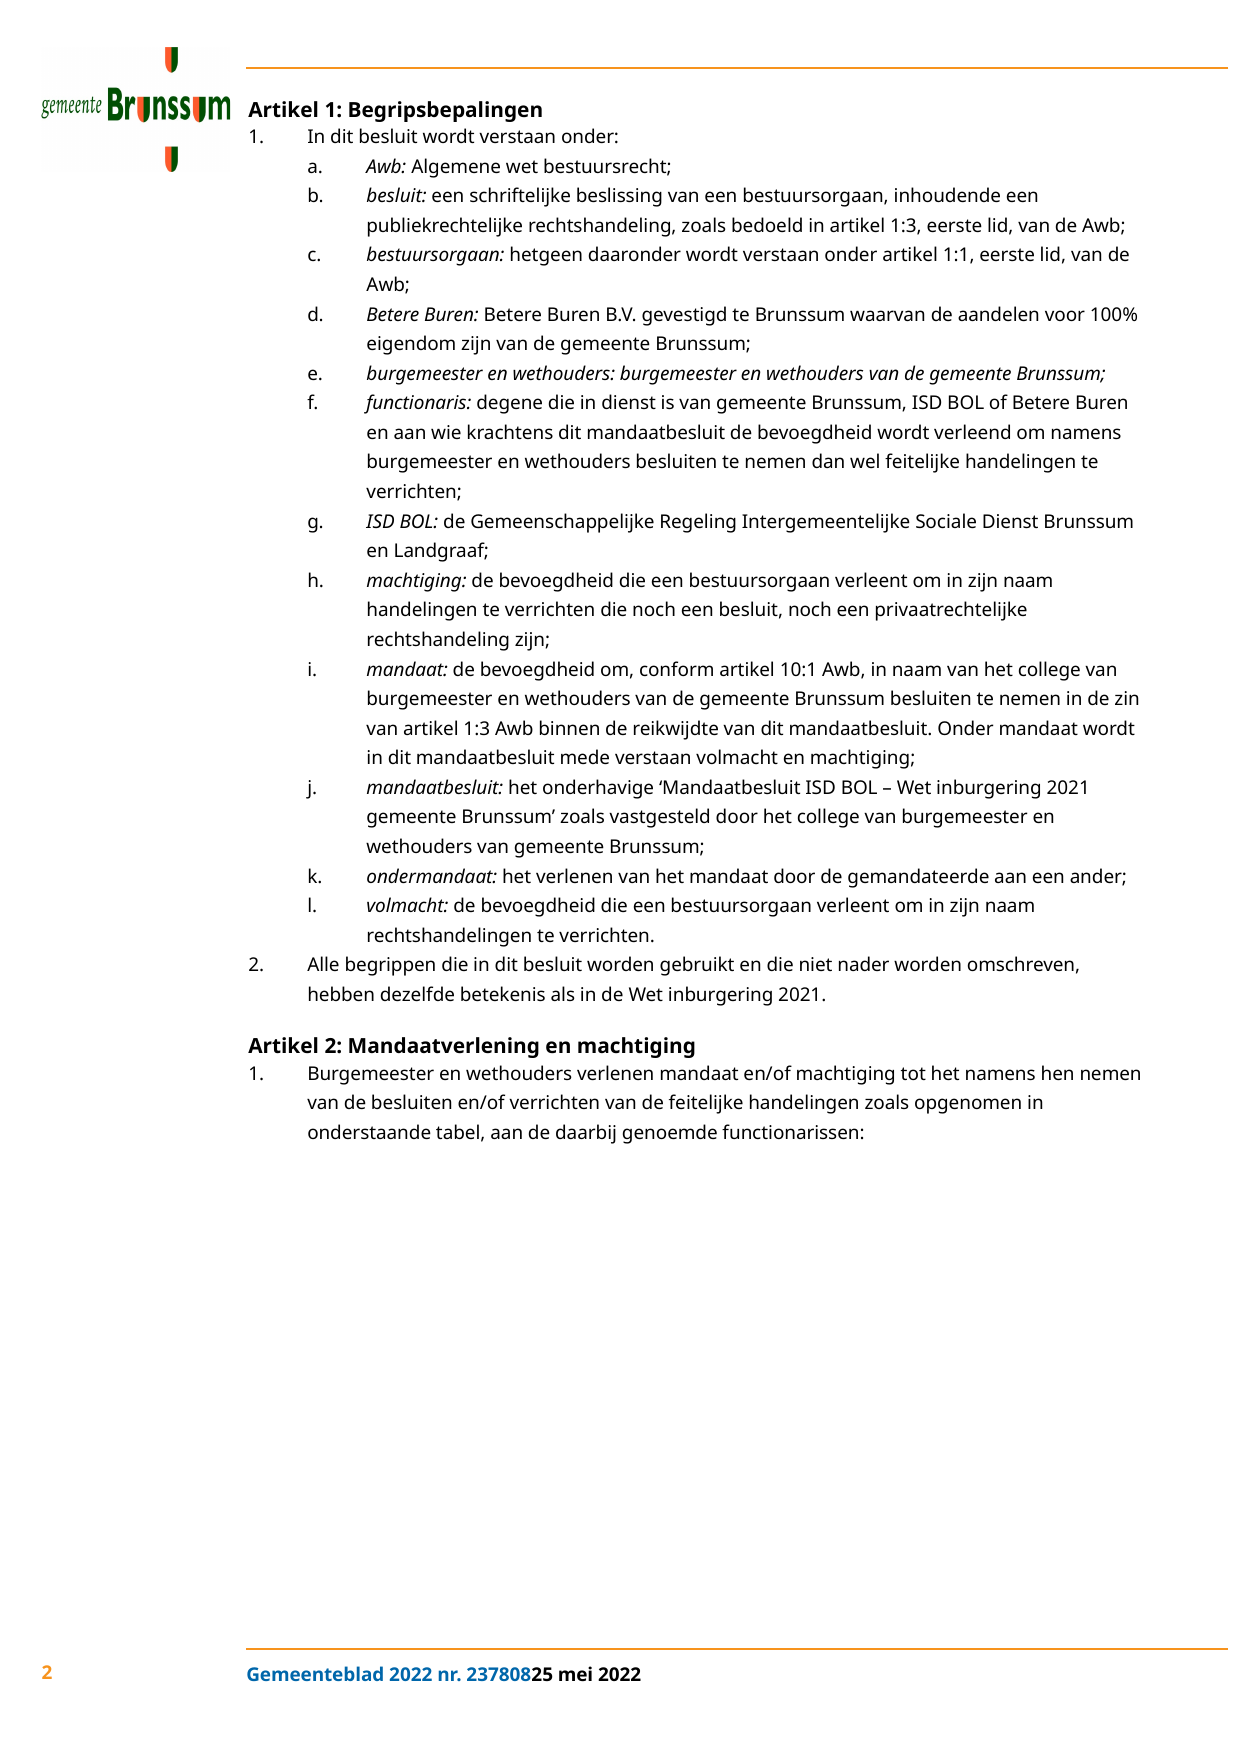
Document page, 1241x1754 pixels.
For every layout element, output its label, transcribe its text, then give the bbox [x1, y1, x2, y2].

list Burgemeester en wethouders verlenen mandaat en/of machtiging tot het namens hen nemen van de besluiten en/of verrichten van de feitelijke handelingen zoals opgenomen in onderstaande tabel, aan de daarbij genoemde functionarissen: [248, 1060, 1152, 1145]
list mandaat: de bevoegdheid om, conform artikel 10:1 Awb, in naam van het college van burgemeester en wethouders van de gemeente Brunssum besluiten te nemen in de zin van artikel 1:3 Awb binnen de reikwijdte van dit mandaatbesluit. Onder mandaat wordt in dit mandaatbesluit mede verstaan volmacht en machtiging; [307, 656, 1152, 770]
list Betere Buren: Betere Buren B.V. gevestigd te Brunssum waarvan de aandelen voor 100% eigendom zijn van de gemeente Brunssum; [307, 301, 1152, 356]
text Artikel 2: Mandaatverlening en machtiging [248, 1032, 1152, 1060]
list mandaatbesluit: het onderhavige ‘Mandaatbesluit ISD BOL – Wet inburgering 2021 gemeente Brunssum’ zoals vastgesteld door het college van burgemeester en wethouders van gemeente Brunssum; [307, 774, 1152, 859]
list Awb: Algemene wet bestuursrecht; [307, 153, 1152, 178]
list machtiging: de bevoegdheid die een bestuursorgaan verleent om in zijn naam handelingen te verrichten die noch een besluit, noch een privaatrechtelijke rechtshandeling zijn; [307, 567, 1152, 652]
list functionaris: degene die in dienst is van gemeente Brunssum, ISD BOL of Betere Buren en aan wie krachtens dit mandaatbesluit de bevoegdheid wordt verleend om namens burgemeester en wethouders besluiten te nemen dan wel feitelijke handelingen te verrichten; [307, 389, 1152, 504]
list besluit: een schriftelijke beslissing van een bestuursorgaan, inhoudende een publiekrechtelijke rechtshandeling, zoals bedoeld in artikel 1:3, eerste lid, van de Awb; [307, 182, 1152, 238]
list ondermandaat: het verlenen van het mandaat door de gemandateerde aan een ander; [307, 863, 1152, 888]
list volmacht: de bevoegdheid die een bestuursorgaan verleent om in zijn naam rechtshandelingen te verrichten. [307, 892, 1152, 948]
list ISD BOL: de Gemeenschappelijke Regeling Intergemeentelijke Sociale Dienst Brunssum en Landgraaf; [307, 508, 1152, 563]
list In dit besluit wordt verstaan onder: [248, 123, 1152, 149]
picture [41, 47, 231, 172]
text Artikel 1: Begripsbepalingen [248, 95, 1152, 123]
list burgemeester en wethouders: burgemeester en wethouders van de gemeente Brunssum; [307, 360, 1152, 386]
list Alle begrippen die in dit besluit worden gebruikt en die niet nader worden omschreven, hebben dezelfde betekenis als in de Wet inburgering 2021. [248, 952, 1152, 1007]
list bestuursorgaan: hetgeen daaronder wordt verstaan onder artikel 1:1, eerste lid, van de Awb; [307, 242, 1152, 297]
